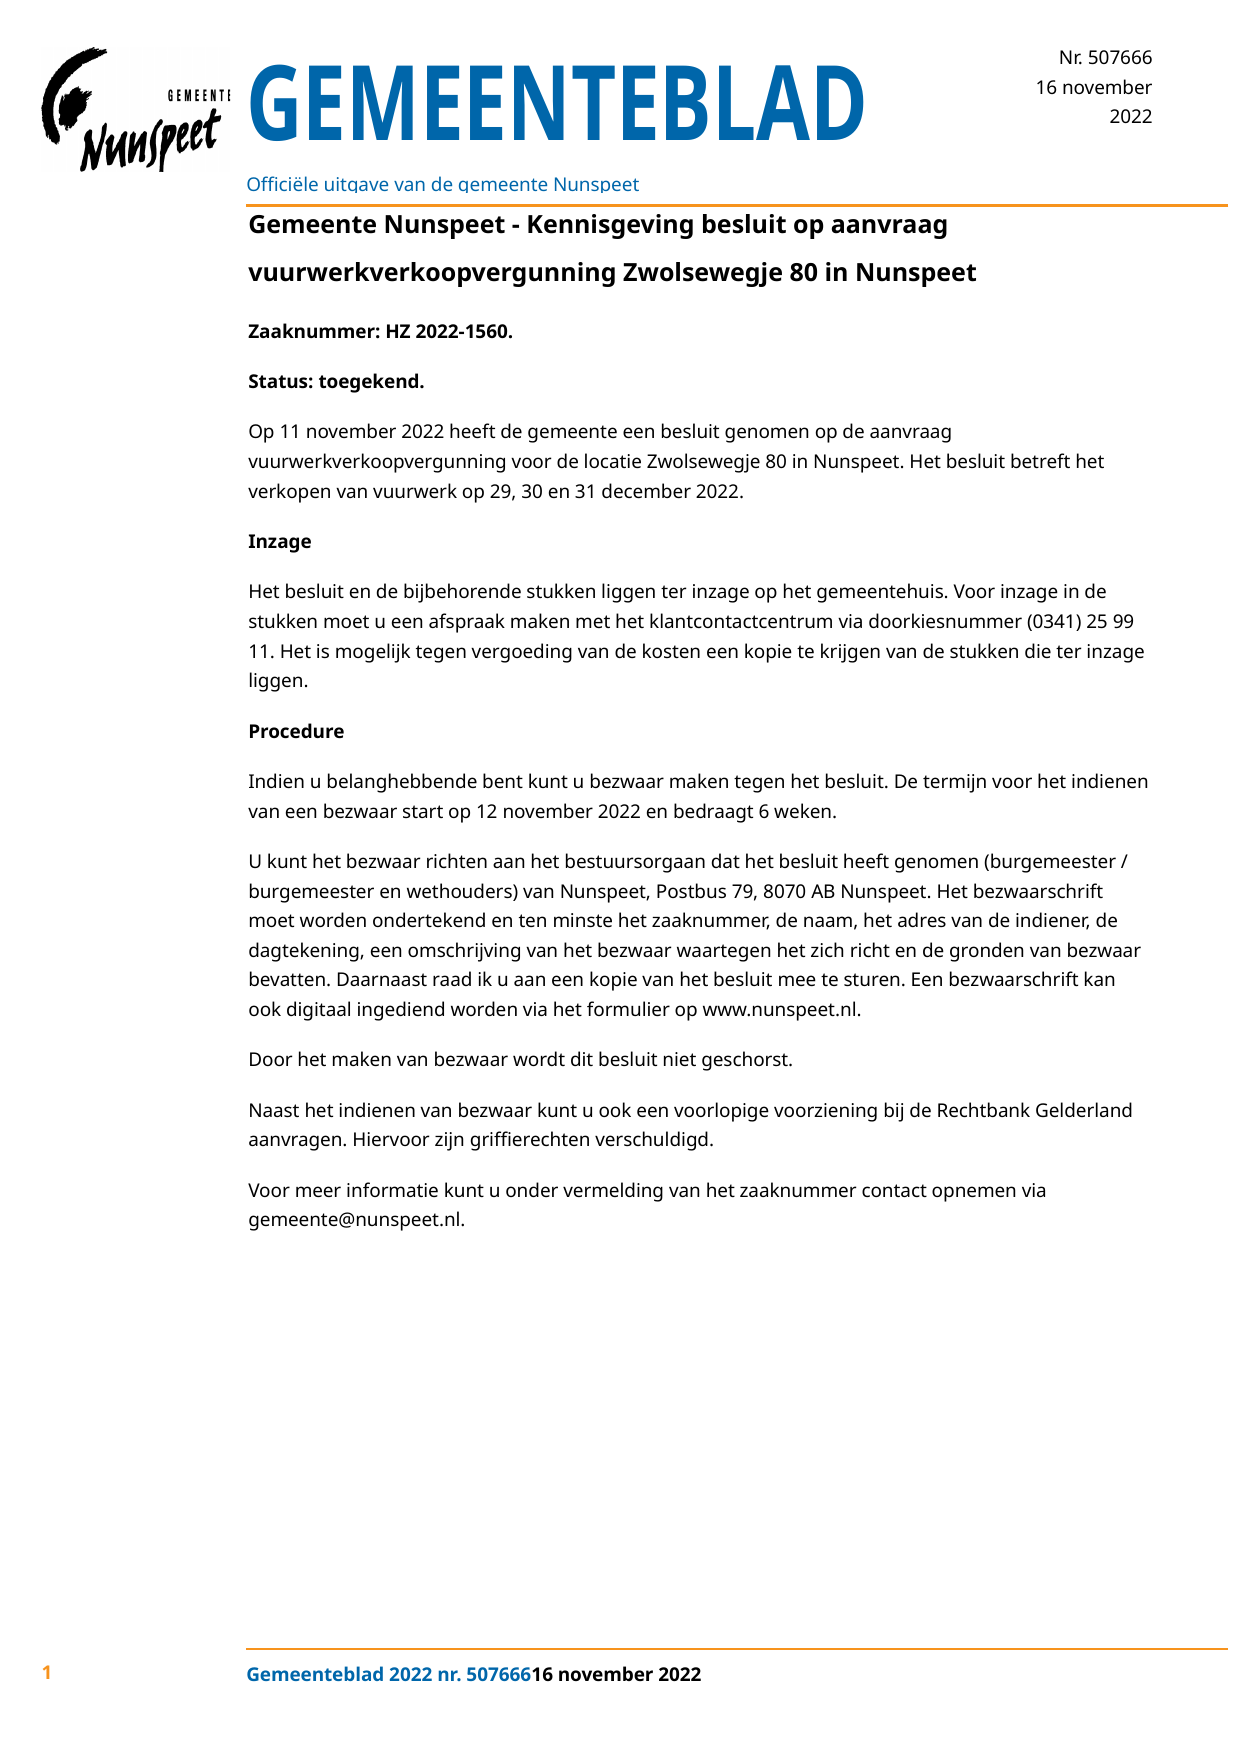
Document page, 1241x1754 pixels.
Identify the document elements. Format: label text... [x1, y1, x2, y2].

text Indien u belanghebbende bent kunt u bezwaar maken tegen het besluit. De termijn voor het indienen van een bezwaar start op 12 november 2022 en bedraagt 6 weken. [248, 768, 1152, 824]
text Inzage [248, 528, 1152, 554]
text Het besluit en de bijbehorende stukken liggen ter inzage op het gemeentehuis. Voor inzage in de stukken moet u een afspraak maken met het klantcontactcentrum via doorkiesnummer (0341) 25 99 11. Het is mogelijk tegen vergoeding van de kosten een kopie te krijgen van de stukken die ter inzage liggen. [248, 579, 1152, 693]
picture [41, 47, 231, 172]
text Door het maken van bezwaar wordt dit besluit niet geschorst. [248, 1047, 1152, 1072]
text Gemeente Nunspeet - Kennisgeving besluit op aanvraag vuurwerkverkoopvergunning Zwolsewegje 80 in Nunspeet [248, 207, 1152, 288]
text Zaaknummer: HZ 2022-1560. [248, 318, 1152, 344]
text Procedure [248, 718, 1152, 744]
text Op 11 november 2022 heeft de gemeente een besluit genomen op de aanvraag vuurwerkverkoopvergunning voor de locatie Zwolsewegje 80 in Nunspeet. Het besluit betreft het verkopen van vuurwerk op 29, 30 en 31 december 2022. [248, 419, 1152, 504]
text Voor meer informatie kunt u onder vermelding van het zaaknummer contact opnemen via gemeente@nunspeet.nl. [248, 1177, 1152, 1232]
text Naast het indienen van bezwaar kunt u ook een voorlopige voorziening bij de Rechtbank Gelderland aanvragen. Hiervoor zijn griffierechten verschuldigd. [248, 1097, 1152, 1152]
text U kunt het bezwaar richten aan het bestuursorgaan dat het besluit heeft genomen (burgemeester / burgemeester en wethouders) van Nunspeet, Postbus 79, 8070 AB Nunspeet. Het bezwaarschrift moet worden ondertekend en ten minste het zaaknummer, de naam, het adres van de indiener, de dagtekening, een omschrijving van het bezwaar waartegen het zich richt en de gronden van bezwaar bevatten. Daarnaast raad ik u aan een kopie van het besluit mee te sturen. Een bezwaarschrift kan ook digitaal ingediend worden via het formulier op www.nunspeet.nl. [248, 848, 1152, 1022]
text Status: toegekend. [248, 368, 1152, 394]
